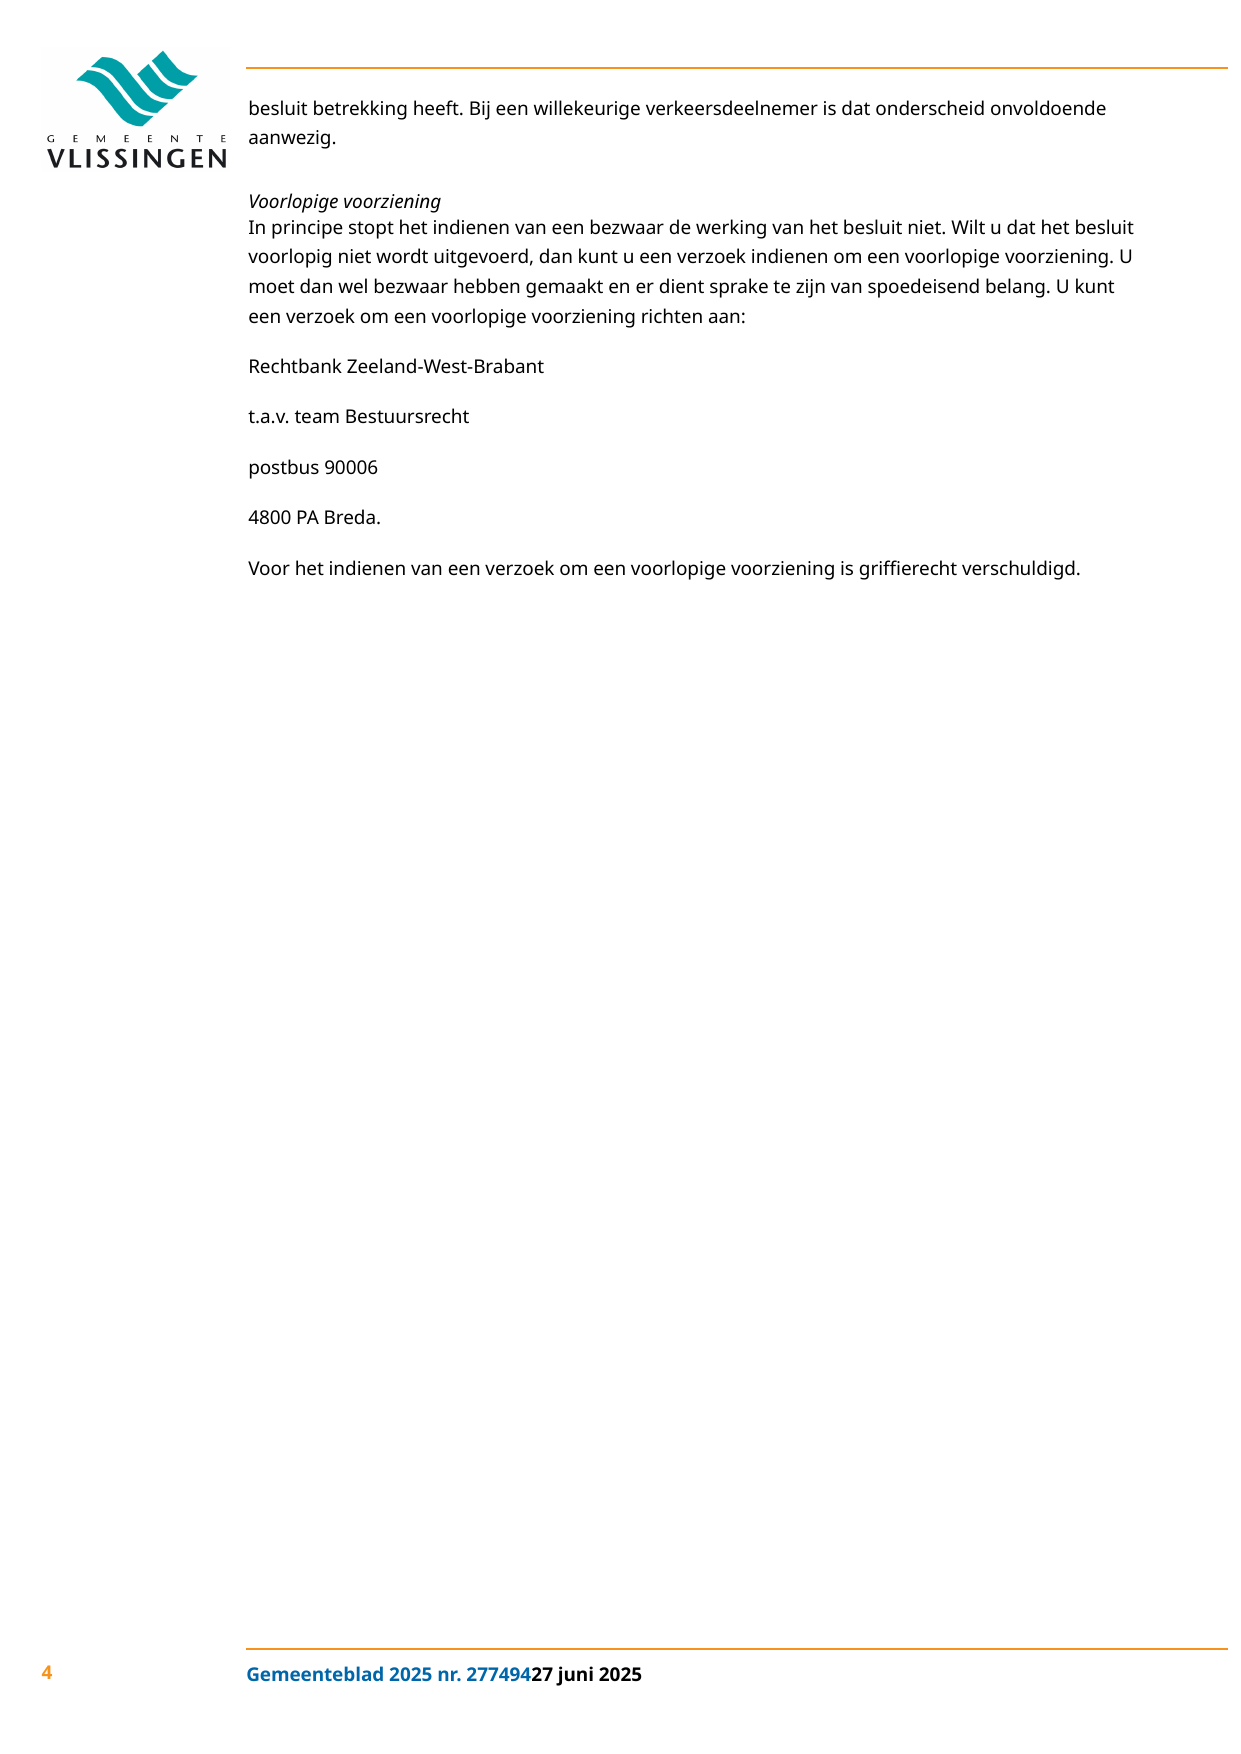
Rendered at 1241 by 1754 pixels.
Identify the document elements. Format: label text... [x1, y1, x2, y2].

text In principe stopt het indienen van een bezwaar de werking van het besluit niet. Wilt u dat het besluit voorlopig niet wordt uitgevoerd, dan kunt u een verzoek indienen om een voorlopige voorziening. U moet dan wel bezwaar hebben gemaakt en er dient sprake te zijn van spoedeisend belang. U kunt een verzoek om een voorlopige voorziening richten aan: [248, 214, 1152, 328]
text Voor het indienen van een verzoek om een voorlopige voorziening is griffierecht verschuldigd. [248, 555, 1152, 581]
text 4800 PA Breda. [248, 504, 1152, 530]
text besluit betrekking heeft. Bij een willekeurige verkeersdeelnemer is dat onderscheid onvoldoende aanwezig. [248, 95, 1152, 150]
text Rechtbank Zeeland-West-Brabant [248, 353, 1152, 379]
text postbus 90006 [248, 454, 1152, 480]
picture [41, 47, 231, 172]
text Voorlopige voorziening [248, 188, 1152, 214]
text t.a.v. team Bestuursrecht [248, 404, 1152, 429]
